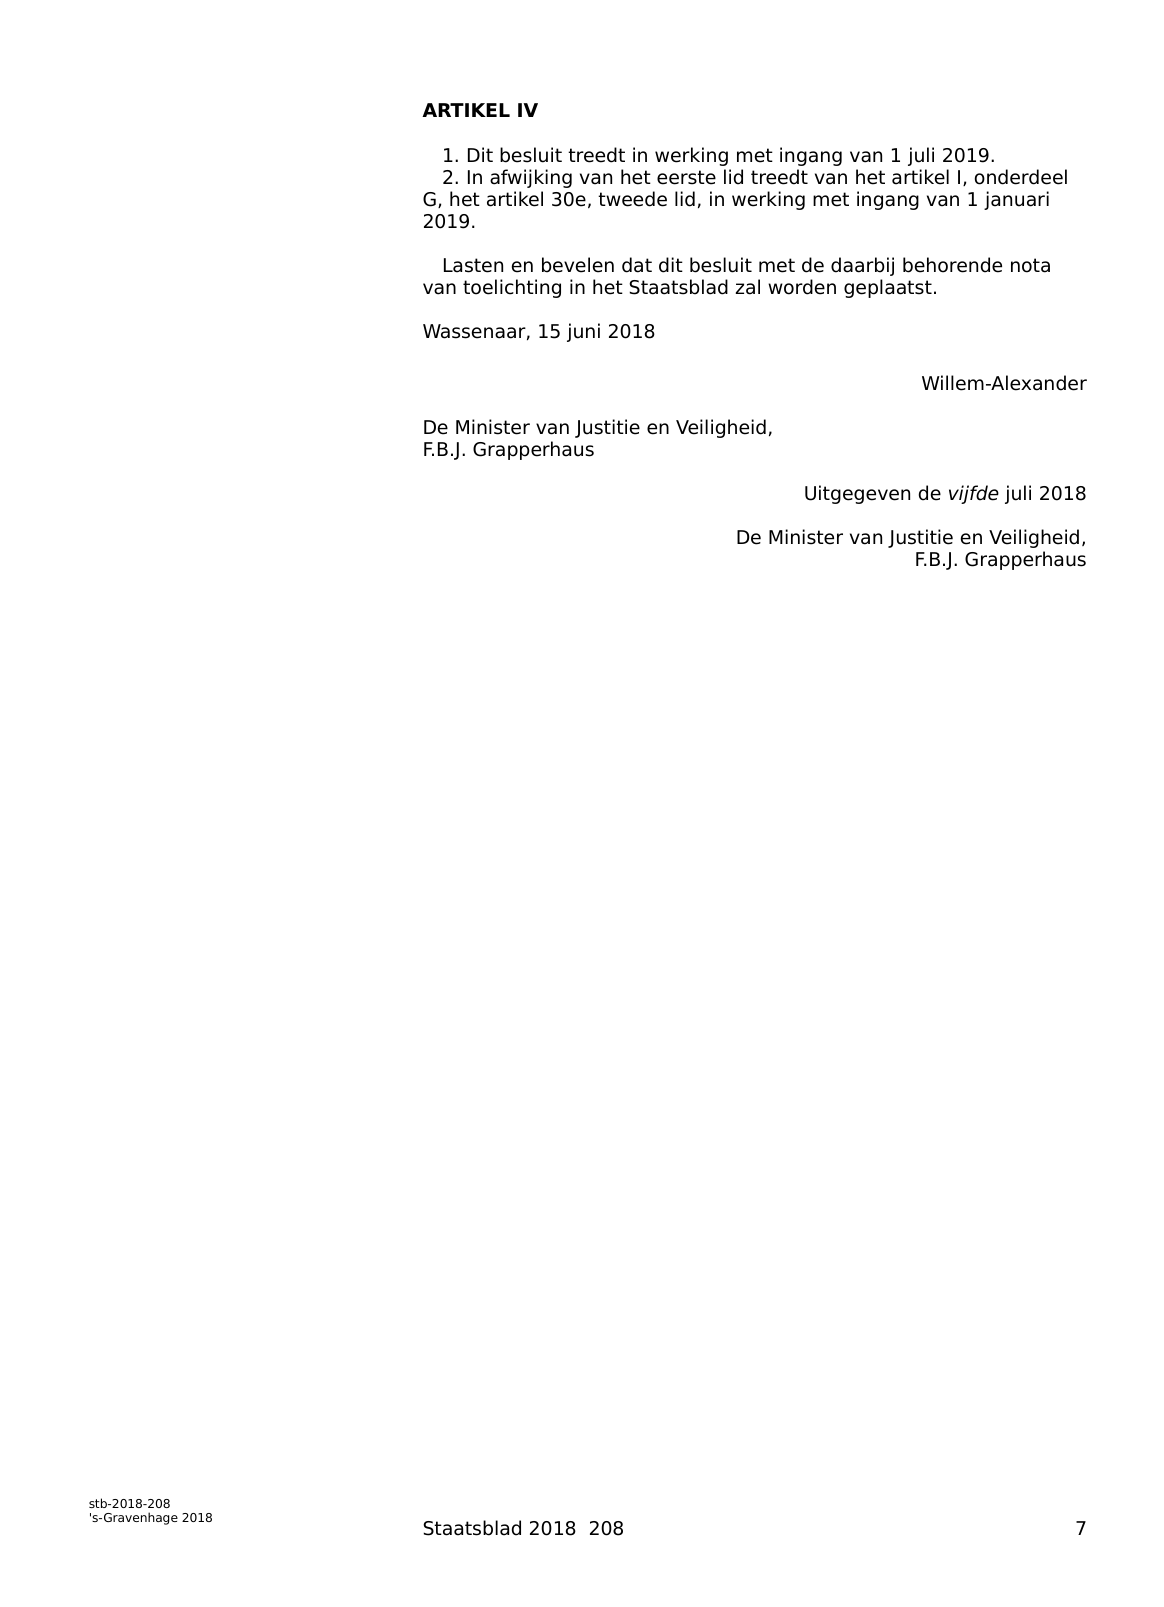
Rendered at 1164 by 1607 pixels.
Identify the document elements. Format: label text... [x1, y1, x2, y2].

text Uitgegeven de vijfde juli 2018 [422, 483, 1087, 505]
text stb-2018-208 [88, 1497, 323, 1511]
text Willem-Alexander [422, 373, 1087, 395]
text Lasten en bevelen dat dit besluit met de daarbij behorende nota van toelichting in het Staatsblad zal worden geplaatst. [422, 255, 1087, 299]
text 's-Gravenhage 2018 [88, 1511, 323, 1525]
text 2. In afwijking van het eerste lid treedt van het artikel I, onderdeel G, het artikel 30e, tweede lid, in werking met ingang van 1 januari 2019. [422, 167, 1087, 232]
text De Minister van Justitie en Veiligheid, F.B.J. Grapperhaus [422, 417, 1087, 461]
text De Minister van Justitie en Veiligheid, F.B.J. Grapperhaus [422, 527, 1087, 571]
text 1. Dit besluit treedt in werking met ingang van 1 juli 2019. [422, 144, 1087, 167]
subtitle ARTIKEL IV [422, 100, 1087, 122]
text Wassenaar, 15 juni 2018 [422, 321, 1087, 343]
